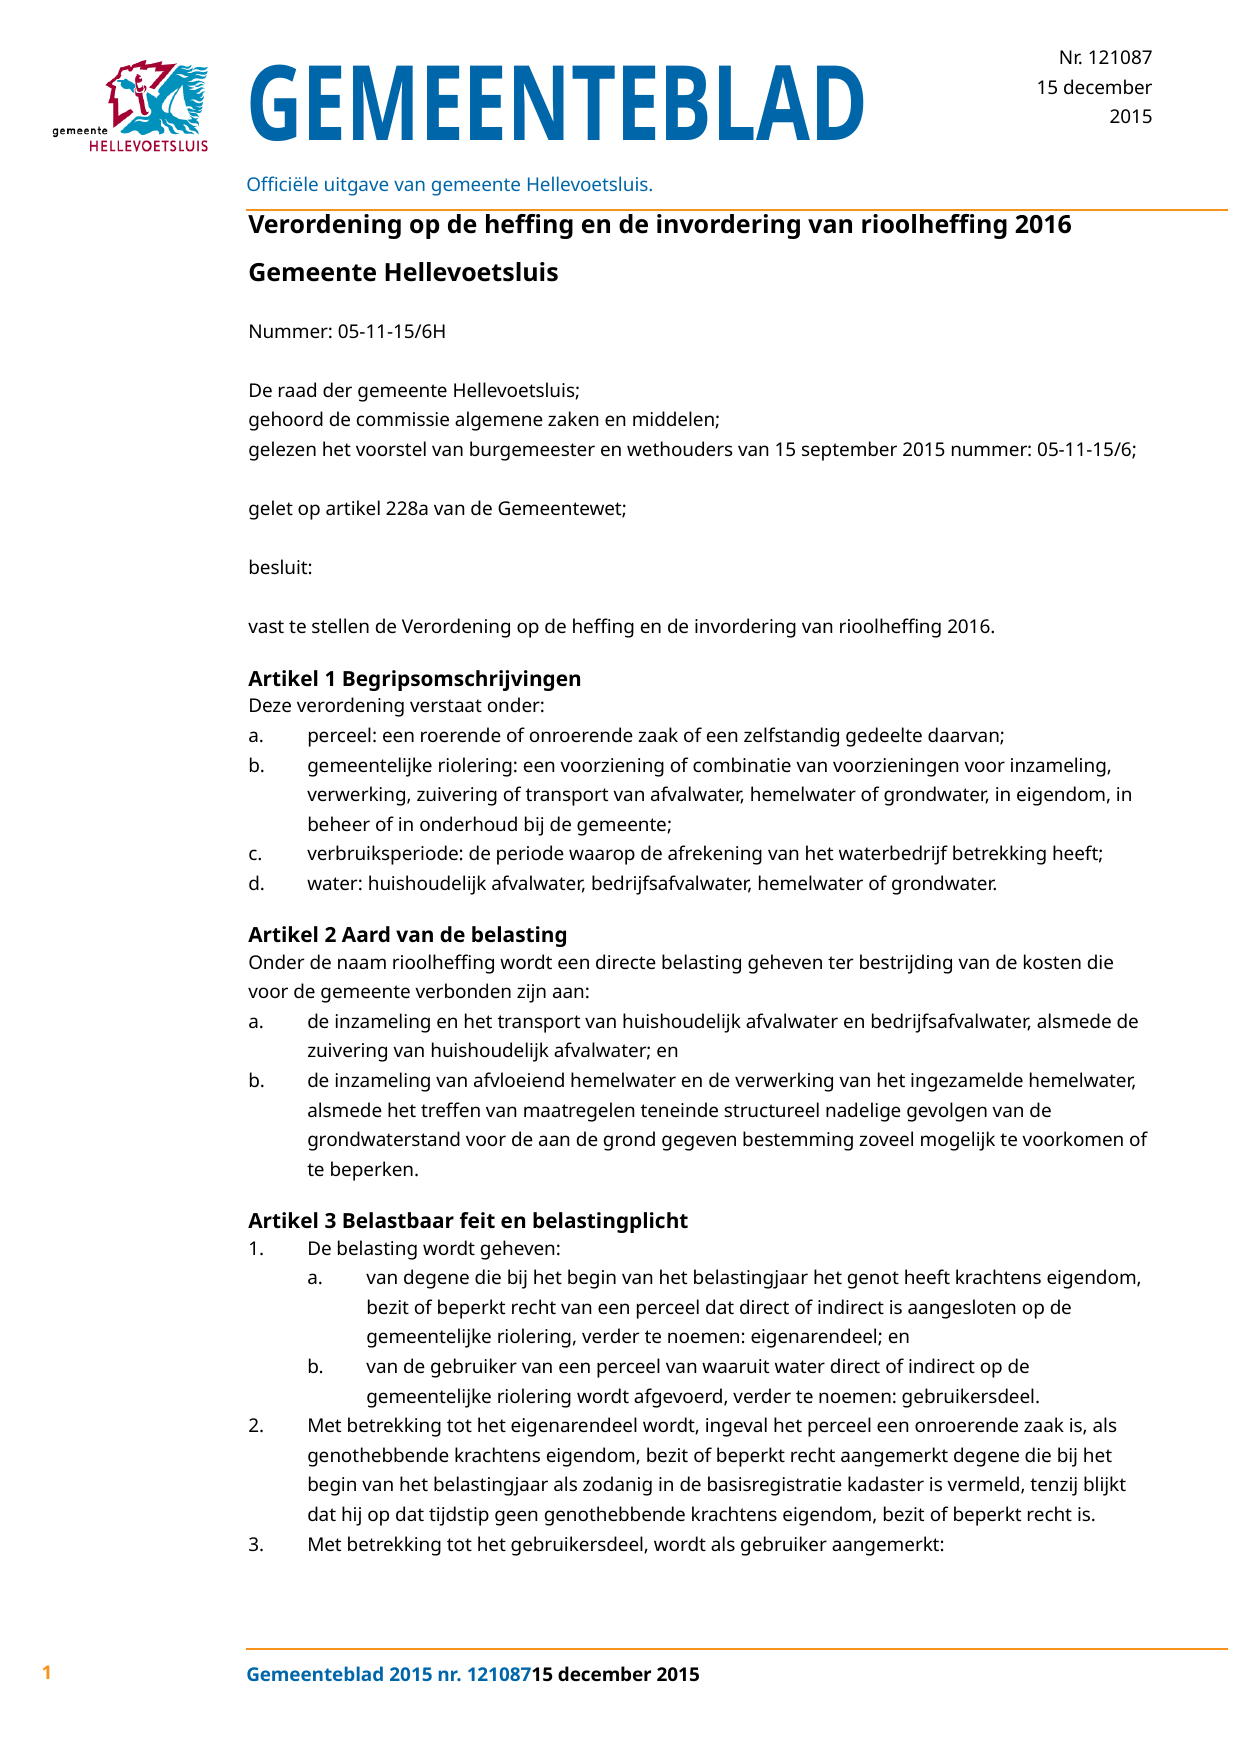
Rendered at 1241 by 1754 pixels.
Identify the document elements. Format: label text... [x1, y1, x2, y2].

picture [41, 47, 231, 172]
text Nummer: 05-11-15/6H [248, 318, 1152, 344]
list Met betrekking tot het eigenarendeel wordt, ingeval het perceel een onroerende zaak is, als genothebbende krachtens eigendom, bezit of beperkt recht aangemerkt degene die bij het begin van het belastingjaar als zodanig in de basisregistratie kadaster is vermeld, tenzij blijkt dat hij op dat tijdstip geen genothebbende krachtens eigendom, bezit of beperkt recht is. [248, 1412, 1152, 1527]
list de inzameling van afvloeiend hemelwater en de verwerking van het ingezamelde hemelwater, alsmede het treffen van maatregelen teneinde structureel nadelige gevolgen van de grondwaterstand voor de aan de grond gegeven bestemming zoveel mogelijk te voorkomen of te beperken. [248, 1067, 1152, 1182]
list De belasting wordt geheven: [248, 1235, 1152, 1261]
text gelezen het voorstel van burgemeester en wethouders van 15 september 2015 nummer: 05-11-15/6; [248, 436, 1152, 462]
text gehoord de commissie algemene zaken en middelen; [248, 407, 1152, 432]
list van degene die bij het begin van het belastingjaar het genot heeft krachtens eigendom, bezit of beperkt recht van een perceel dat direct of indirect is aangesloten op de gemeentelijke riolering, verder te noemen: eigenarendeel; en [307, 1264, 1152, 1349]
list van de gebruiker van een perceel van waaruit water direct of indirect op de gemeentelijke riolering wordt afgevoerd, verder te noemen: gebruikersdeel. [307, 1353, 1152, 1408]
text gelet op artikel 228a van de Gemeentewet; [248, 495, 1152, 521]
list water: huishoudelijk afvalwater, bedrijfsafvalwater, hemelwater of grondwater. [248, 870, 1152, 896]
text Artikel 3 Belastbaar feit en belastingplicht [248, 1206, 1152, 1235]
text De raad der gemeente Hellevoetsluis; [248, 377, 1152, 403]
text vast te stellen de Verordening op de heffing en de invordering van rioolheffing 2016. [248, 614, 1152, 639]
text besluit: [248, 554, 1152, 580]
text Artikel 2 Aard van de belasting [248, 921, 1152, 949]
list gemeentelijke riolering: een voorziening of combinatie van voorzieningen voor inzameling, verwerking, zuivering of transport van afvalwater, hemelwater of grondwater, in eigendom, in beheer of in onderhoud bij de gemeente; [248, 752, 1152, 837]
list verbruiksperiode: de periode waarop de afrekening van het waterbedrijf betrekking heeft; [248, 841, 1152, 866]
list perceel: een roerende of onroerende zaak of een zelfstandig gedeelte daarvan; [248, 722, 1152, 748]
text Artikel 1 Begripsomschrijvingen [248, 664, 1152, 693]
list de inzameling en het transport van huishoudelijk afvalwater en bedrijfsafvalwater, alsmede de zuivering van huishoudelijk afvalwater; en [248, 1008, 1152, 1063]
list Met betrekking tot het gebruikersdeel, wordt als gebruiker aangemerkt: [248, 1531, 1152, 1556]
text Deze verordening verstaat onder: [248, 693, 1152, 718]
text Verordening op de heffing en de invordering van rioolheffing 2016 Gemeente Hellevoetsluis [248, 211, 1152, 288]
text Onder de naam rioolheffing wordt een directe belasting geheven ter bestrijding van de kosten die voor de gemeente verbonden zijn aan: [248, 949, 1152, 1004]
